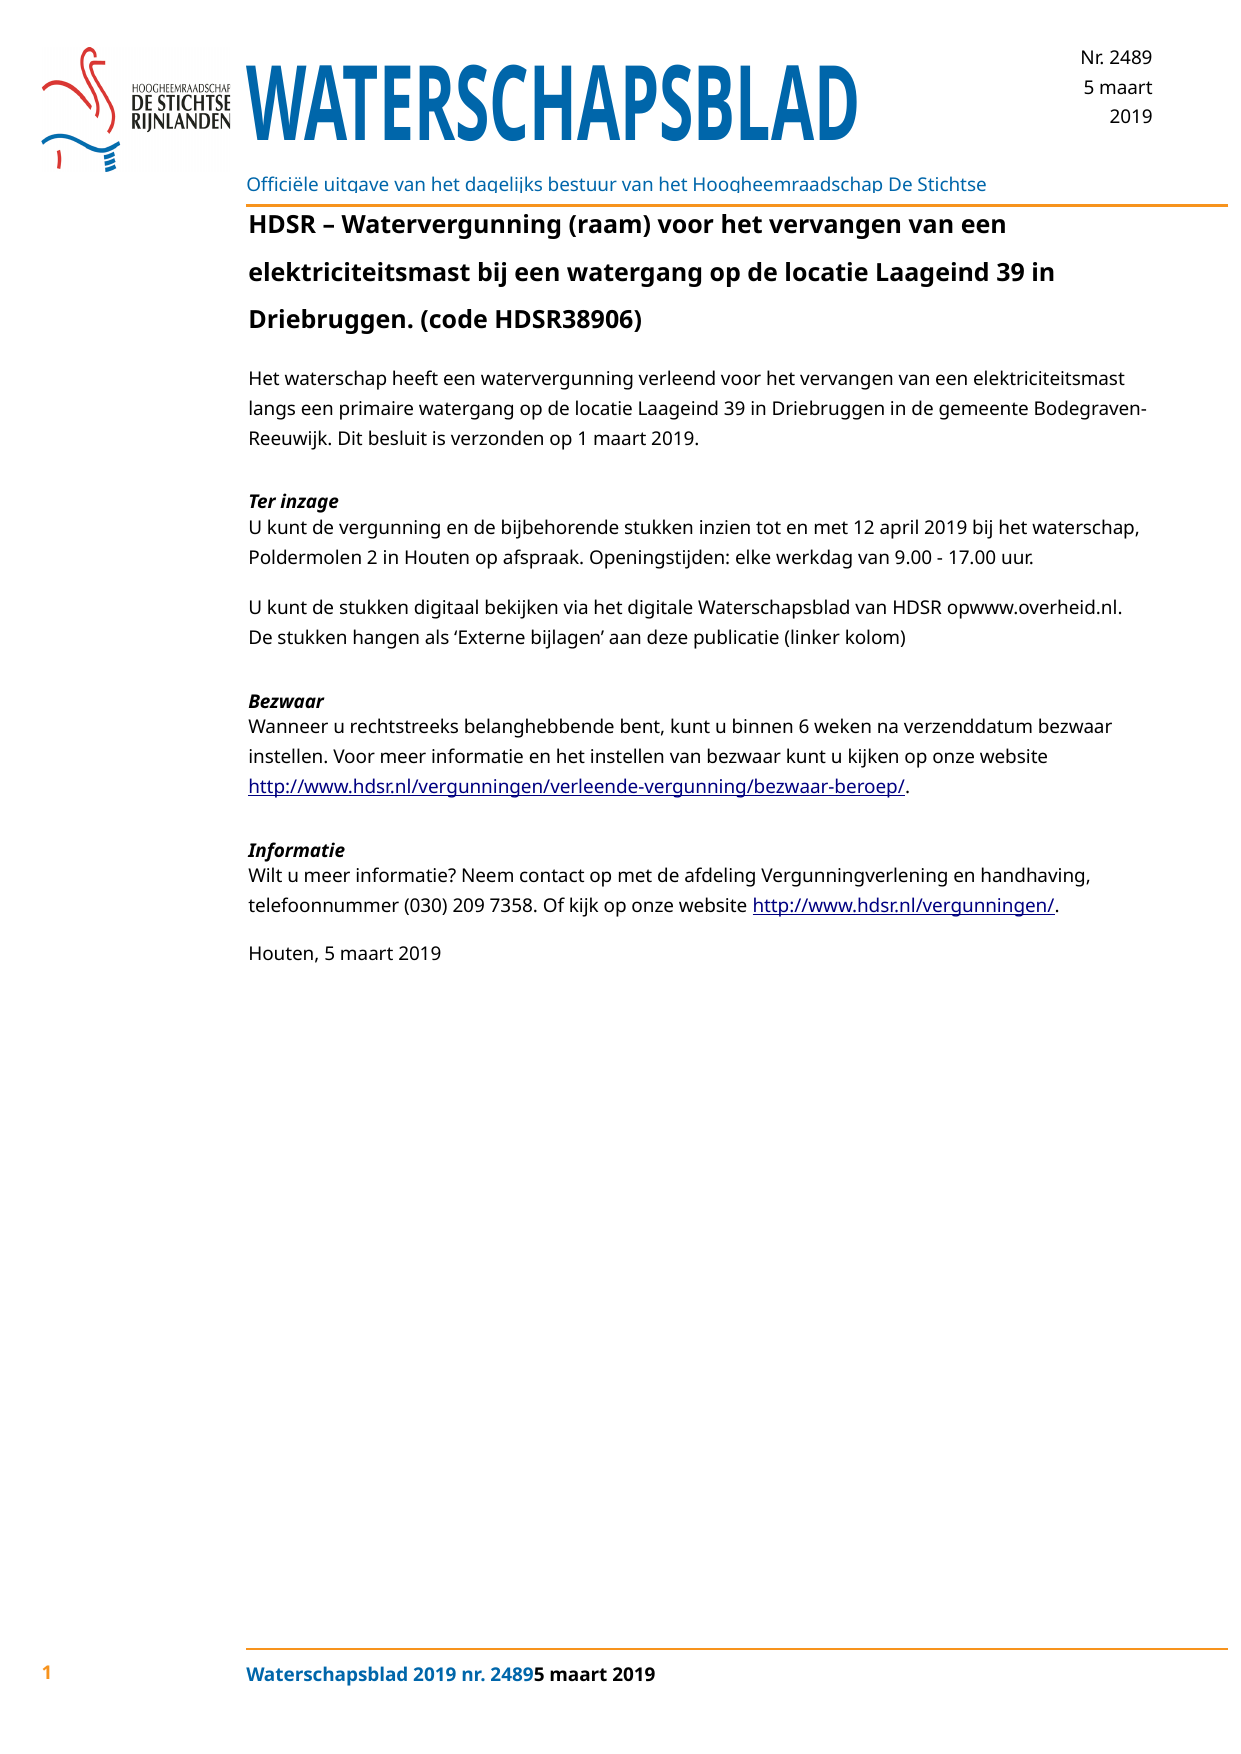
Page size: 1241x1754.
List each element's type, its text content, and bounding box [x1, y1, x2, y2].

text Ter inzage [248, 489, 1152, 514]
text Bezwaar [248, 688, 1152, 714]
text Wanneer u rechtstreeks belanghebbende bent, kunt u binnen 6 weken na verzenddatum bezwaar instellen. Voor meer informatie en het instellen van bezwaar kunt u kijken op onze website http://www.hdsr.nl/vergunningen/verleende-vergunning/bezwaar-beroep/. [248, 714, 1152, 798]
text U kunt de vergunning en de bijbehorende stukken inzien tot en met 12 april 2019 bij het waterschap, Poldermolen 2 in Houten op afspraak. Openingstijden: elke werkdag van 9.00 - 17.00 uur. [248, 514, 1152, 570]
text Wilt u meer informatie? Neem contact op met de afdeling Vergunningverlening en handhaving, telefoonnummer (030) 209 7358. Of kijk op onze website http://www.hdsr.nl/vergunningen/. [248, 862, 1152, 918]
picture [41, 47, 231, 172]
text Het waterschap heeft een watervergunning verleend voor het vervangen van een elektriciteitsmast langs een primaire watergang op de locatie Laageind 39 in Driebruggen in de gemeente Bodegraven-Reeuwijk. Dit besluit is verzonden op 1 maart 2019. [248, 366, 1152, 450]
text HDSR – Watervergunning (raam) voor het vervangen van een elektriciteitsmast bij een watergang op de locatie Laageind 39 in Driebruggen. (code HDSR38906) [248, 207, 1152, 336]
text U kunt de stukken digitaal bekijken via het digitale Waterschapsblad van HDSR opwww.overheid.nl. De stukken hangen als ‘Externe bijlagen’ aan deze publicatie (linker kolom) [248, 594, 1152, 650]
text Informatie [248, 837, 1152, 862]
text Houten, 5 maart 2019 [248, 940, 1152, 966]
